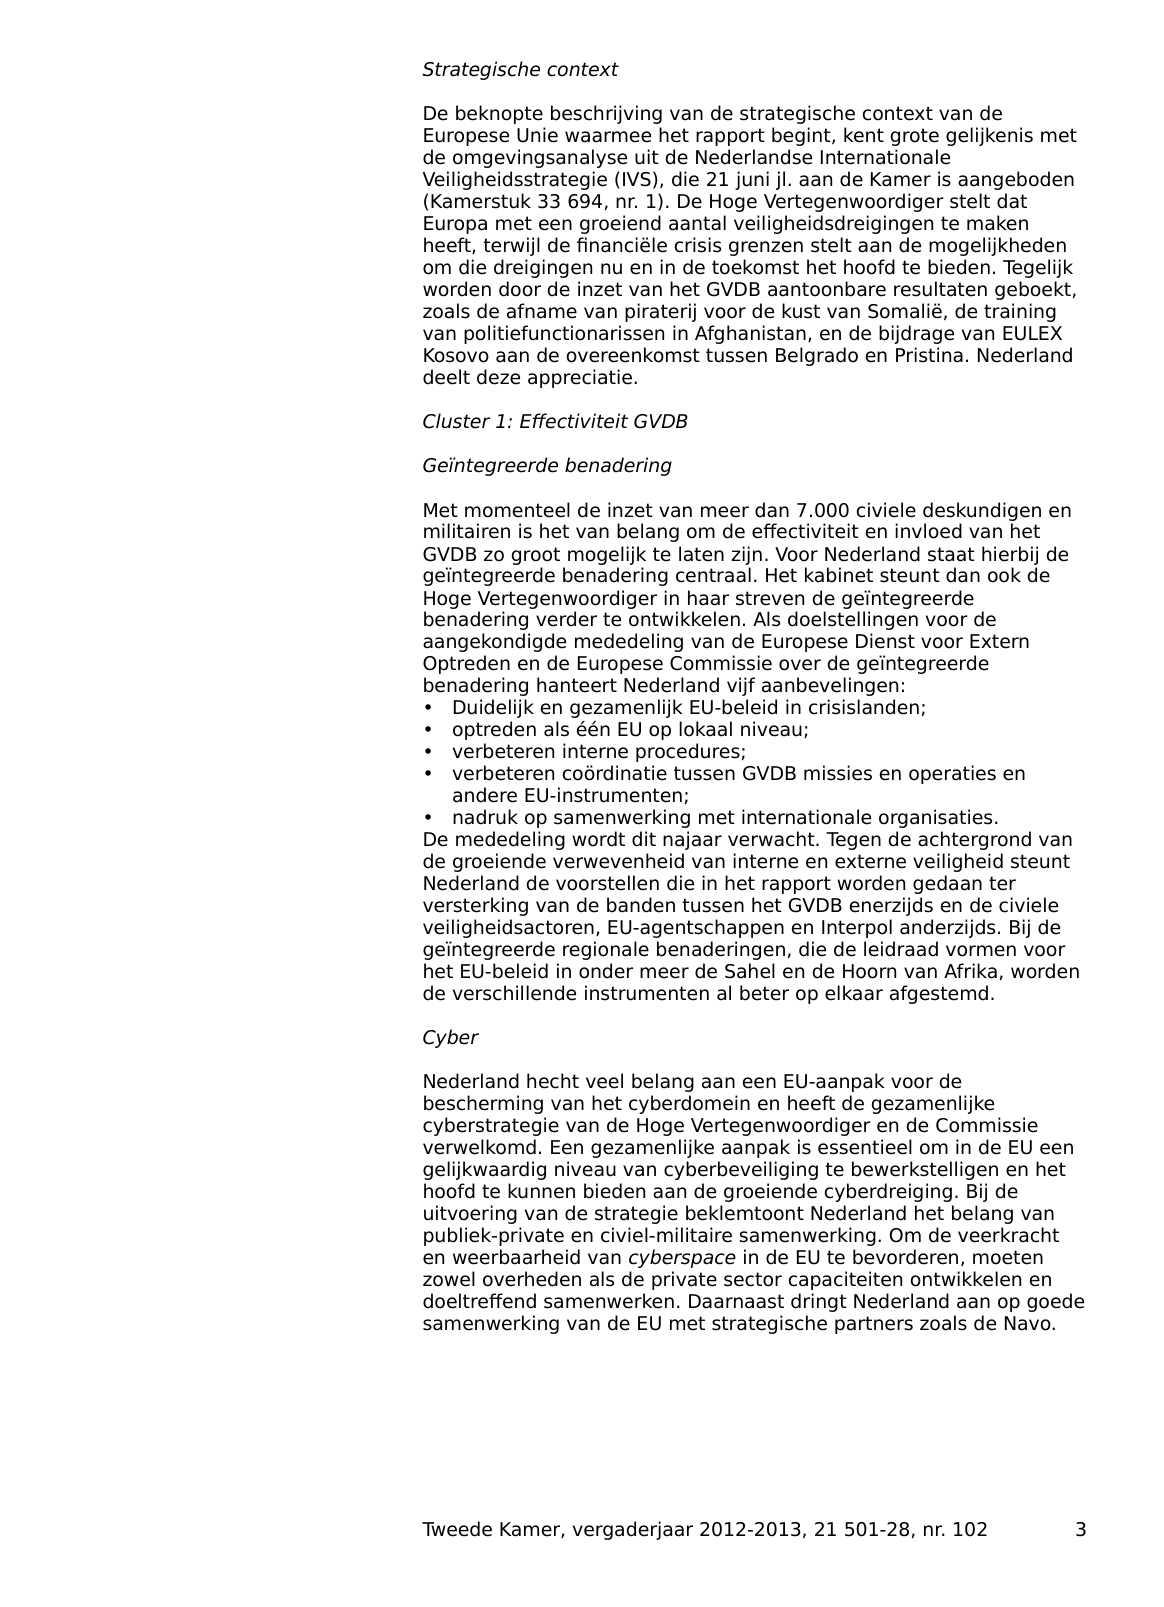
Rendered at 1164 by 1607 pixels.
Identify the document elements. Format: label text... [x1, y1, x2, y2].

text Met momenteel de inzet van meer dan 7.000 civiele deskundigen en militairen is het van belang om de effectiviteit en invloed van het GVDB zo groot mogelijk te laten zijn. Voor Nederland staat hierbij de geïntegreerde benadering centraal. Het kabinet steunt dan ook de Hoge Vertegenwoordiger in haar streven de geïntegreerde benadering verder te ontwikkelen. Als doelstellingen voor de aangekondigde mededeling van de Europese Dienst voor Extern Optreden en de Europese Commissie over de geïntegreerde benadering hanteert Nederland vijf aanbevelingen: [422, 499, 1087, 697]
text • nadruk op samenwerking met internationale organisaties. [422, 807, 1087, 829]
subtitle Cluster 1: Effectiviteit GVDB [422, 411, 1087, 433]
text • Duidelijk en gezamenlijk EU-beleid in crisislanden; [422, 697, 1087, 719]
subtitle Geïntegreerde benadering [422, 455, 1087, 477]
text • verbeteren coördinatie tussen GVDB missies en operaties en andere EU-instrumenten; [422, 763, 1087, 807]
text • verbeteren interne procedures; [422, 741, 1087, 763]
text • optreden als één EU op lokaal niveau; [422, 719, 1087, 741]
text Nederland hecht veel belang aan een EU-aanpak voor de bescherming van het cyberdomein en heeft de gezamenlijke cyberstrategie van de Hoge Vertegenwoordiger en de Commissie verwelkomd. Een gezamenlijke aanpak is essentieel om in de EU een gelijkwaardig niveau van cyberbeveiliging te bewerkstelligen en het hoofd te kunnen bieden aan de groeiende cyberdreiging. Bij de uitvoering van de strategie beklemtoont Nederland het belang van publiek-private en civiel-militaire samenwerking. Om de veerkracht en weerbaarheid van cyberspace in de EU te bevorderen, moeten zowel overheden als de private sector capaciteiten ontwikkelen en doeltreffend samenwerken. Daarnaast dringt Nederland aan op goede samenwerking van de EU met strategische partners zoals de Navo. [422, 1071, 1087, 1335]
subtitle Cyber [422, 1027, 1087, 1049]
text De beknopte beschrijving van de strategische context van de Europese Unie waarmee het rapport begint, kent grote gelijkenis met de omgevingsanalyse uit de Nederlandse Internationale Veiligheidsstrategie (IVS), die 21 juni jl. aan de Kamer is aangeboden (Kamerstuk 33 694, nr. 1). De Hoge Vertegenwoordiger stelt dat Europa met een groeiend aantal veiligheidsdreigingen te maken heeft, terwijl de financiële crisis grenzen stelt aan de mogelijkheden om die dreigingen nu en in de toekomst het hoofd te bieden. Tegelijk worden door de inzet van het GVDB aantoonbare resultaten geboekt, zoals de afname van piraterij voor de kust van Somalië, de training van politiefunctionarissen in Afghanistan, en de bijdrage van EULEX Kosovo aan de overeenkomst tussen Belgrado en Pristina. Nederland deelt deze appreciatie. [422, 103, 1087, 389]
subtitle Strategische context [422, 59, 1087, 81]
text De mededeling wordt dit najaar verwacht. Tegen de achtergrond van de groeiende verwevenheid van interne en externe veiligheid steunt Nederland de voorstellen die in het rapport worden gedaan ter versterking van de banden tussen het GVDB enerzijds en de civiele veiligheidsactoren, EU-agentschappen en Interpol anderzijds. Bij de geïntegreerde regionale benaderingen, die de leidraad vormen voor het EU-beleid in onder meer de Sahel en de Hoorn van Afrika, worden de verschillende instrumenten al beter op elkaar afgestemd. [422, 829, 1087, 1005]
